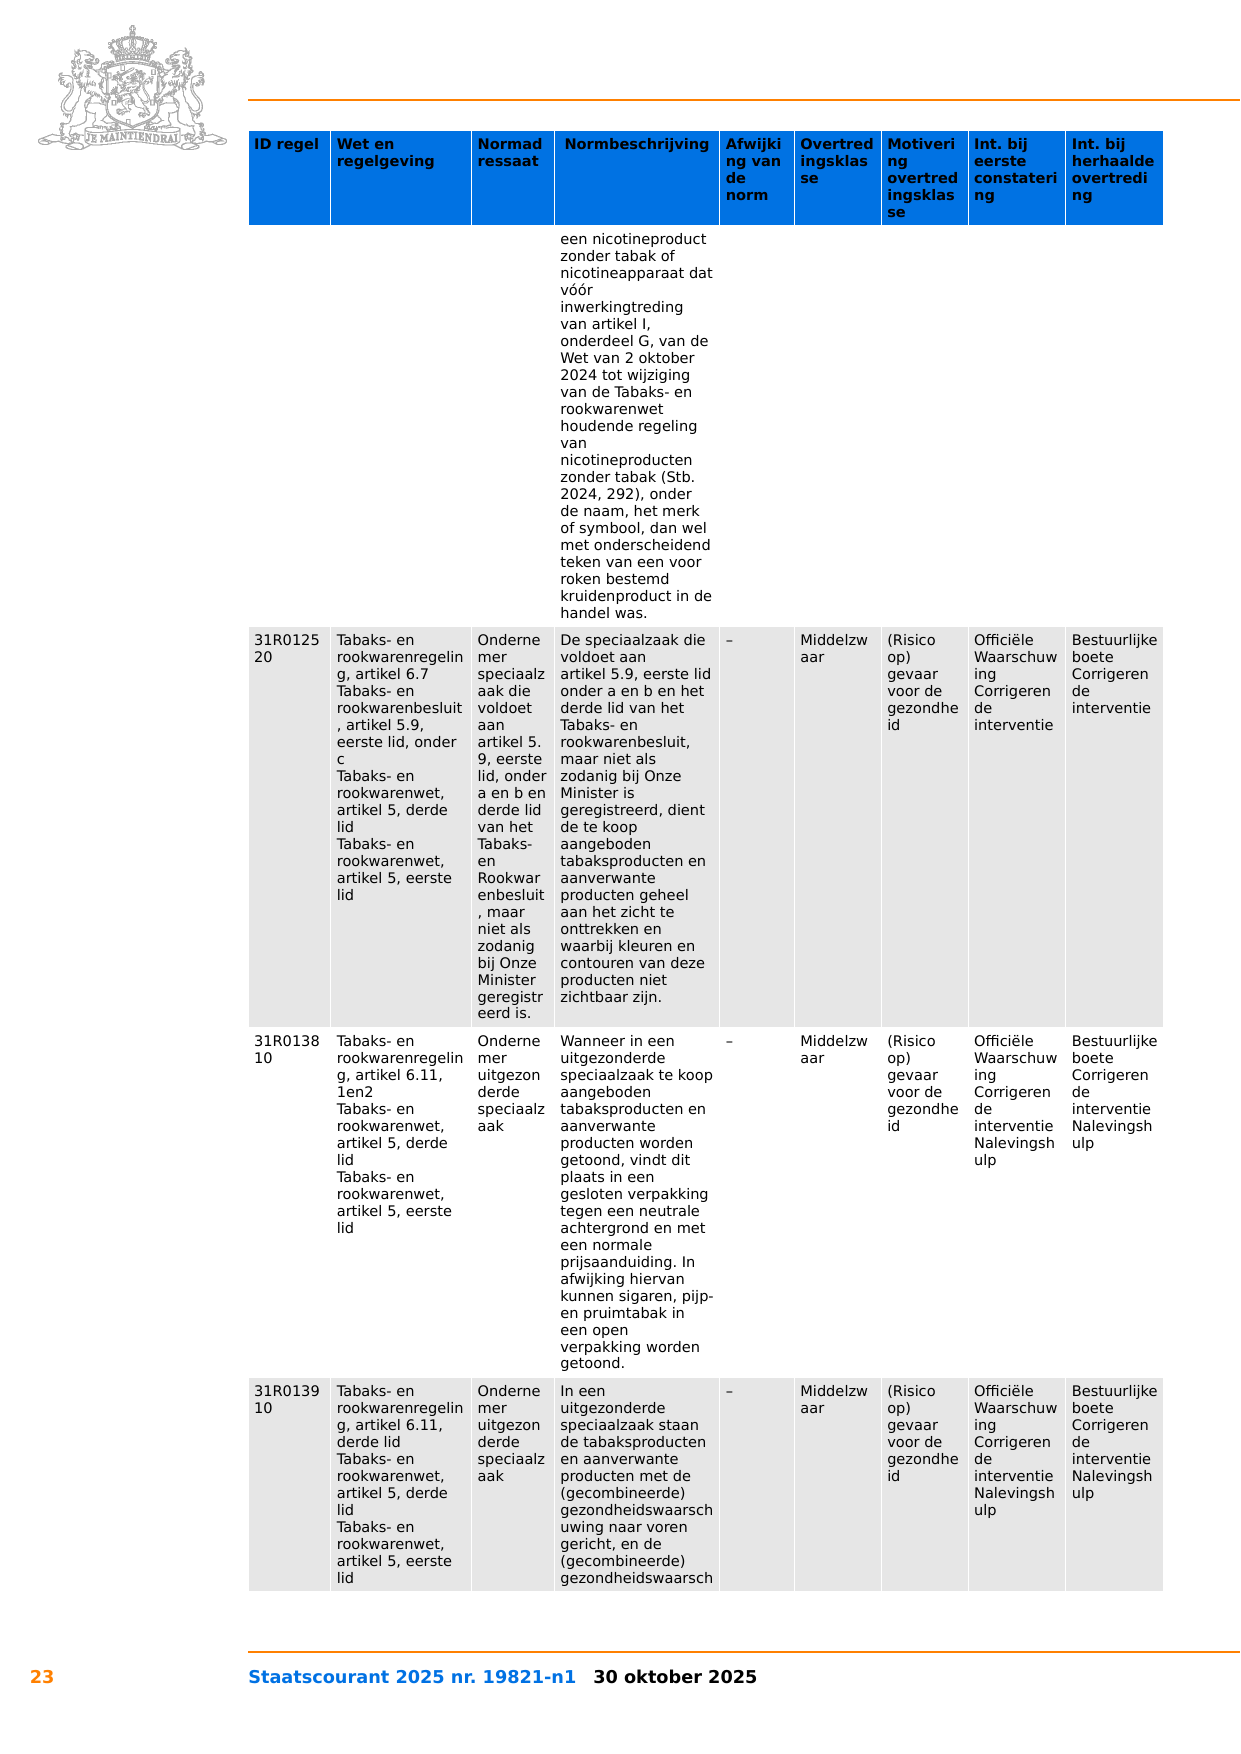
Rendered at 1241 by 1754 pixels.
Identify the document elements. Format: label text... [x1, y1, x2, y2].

table_cell [1066, 226, 1163, 626]
table_header ID regel [249, 131, 330, 225]
picture [38, 25, 227, 150]
table_header Overtredingsklasse [795, 131, 881, 225]
table_cell [249, 226, 330, 626]
table_header Normadressaat [472, 131, 554, 225]
table_cell 31R013910 [249, 1378, 330, 1591]
table_cell Tabaks- en rookwarenregeling, artikel 6.11, derde lid Tabaks- en rookwarenwet, artikel 5, derde lid Tabaks- en rookwarenwet, artikel 5, eerste lid [331, 1378, 471, 1591]
table_header Int. bij eerste constatering [969, 131, 1065, 225]
table_cell Bestuurlijke boete Corrigerende interventie Nalevingshulp [1066, 1378, 1163, 1591]
table_cell [795, 226, 881, 626]
table_cell 31R012520 [249, 627, 330, 1027]
table_header Int. bij herhaalde overtreding [1066, 131, 1163, 225]
table_cell (Risico op) gevaar voor de gezondheid [882, 1028, 968, 1377]
table_cell Middelzwaar [795, 1378, 881, 1591]
table_cell [472, 226, 554, 626]
table_cell Bestuurlijke boete Corrigerende interventie [1066, 627, 1163, 1027]
table_cell – [720, 1028, 794, 1377]
table_cell Officiële Waarschuwing Corrigerende interventie Nalevingshulp [969, 1028, 1065, 1377]
table_cell Bestuurlijke boete Corrigerende interventie Nalevingshulp [1066, 1028, 1163, 1377]
table_header Wet en regelgeving [331, 131, 471, 225]
table_cell een nicotineproduct zonder tabak of nicotineapparaat dat vóór inwerkingtreding van artikel I, onderdeel G, van de Wet van 2 oktober 2024 tot wijziging van de Tabaks- en rookwarenwet houdende regeling van nicotineproducten zonder tabak (Stb. 2024, 292), onder de naam, het merk of symbool, dan wel met onderscheidend teken van een voor roken bestemd kruidenproduct in de handel was. [555, 226, 719, 626]
table_cell Wanneer in een uitgezonderde speciaalzaak te koop aangeboden tabaksproducten en aanverwante producten worden getoond, vindt dit plaats in een gesloten verpakking tegen een neutrale achtergrond en met een normale prijsaanduiding. In afwijking hiervan kunnen sigaren, pijp- en pruimtabak in een open verpakking worden getoond. [555, 1028, 719, 1377]
table_header Motivering overtredingsklasse [882, 131, 968, 225]
table_cell [882, 226, 968, 626]
table_cell Ondernemer uitgezonderde speciaalzaak [472, 1378, 554, 1591]
table_cell [331, 226, 471, 626]
table_cell De speciaalzaak die voldoet aan artikel 5.9, eerste lid onder a en b en het derde lid van het Tabaks- en rookwarenbesluit, maar niet als zodanig bij Onze Minister is geregistreerd, dient de te koop aangeboden tabaksproducten en aanverwante producten geheel aan het zicht te onttrekken en waarbij kleuren en contouren van deze producten niet zichtbaar zijn. [555, 627, 719, 1027]
table_cell In een uitgezonderde speciaalzaak staan de tabaksproducten en aanverwante producten met de (gecombineerde) gezondheidswaarschuwing naar voren gericht, en de (gecombineerde) gezondheidswaarsch [555, 1378, 719, 1591]
table_cell – [720, 1378, 794, 1591]
table_cell Ondernemer speciaalzaak die voldoet aan artikel 5.9, eerste lid, onder a en b en derde lid van het Tabaks- en Rookwarenbesluit, maar niet als zodanig bij Onze Minister geregistreerd is. [472, 627, 554, 1027]
table_cell (Risico op) gevaar voor de gezondheid [882, 627, 968, 1027]
table_cell Ondernemer uitgezonderde speciaalzaak [472, 1028, 554, 1377]
table_cell [969, 226, 1065, 626]
table_cell Middelzwaar [795, 627, 881, 1027]
table_cell Middelzwaar [795, 1028, 881, 1377]
table_cell 31R013810 [249, 1028, 330, 1377]
table_cell – [720, 627, 794, 1027]
table_header Afwijking van de norm [720, 131, 794, 225]
table_cell Officiële Waarschuwing Corrigerende interventie Nalevingshulp [969, 1378, 1065, 1591]
table_cell Tabaks- en rookwarenregeling, artikel 6.11, 1en2 Tabaks- en rookwarenwet, artikel 5, derde lid Tabaks- en rookwarenwet, artikel 5, eerste lid [331, 1028, 471, 1377]
table_cell [720, 226, 794, 626]
table_header Normbeschrijving [555, 131, 719, 225]
table_cell Tabaks- en rookwarenregeling, artikel 6.7 Tabaks- en rookwarenbesluit, artikel 5.9, eerste lid, onder c Tabaks- en rookwarenwet, artikel 5, derde lid Tabaks- en rookwarenwet, artikel 5, eerste lid [331, 627, 471, 1027]
table_cell (Risico op) gevaar voor de gezondheid [882, 1378, 968, 1591]
table_cell Officiële Waarschuwing Corrigerende interventie [969, 627, 1065, 1027]
